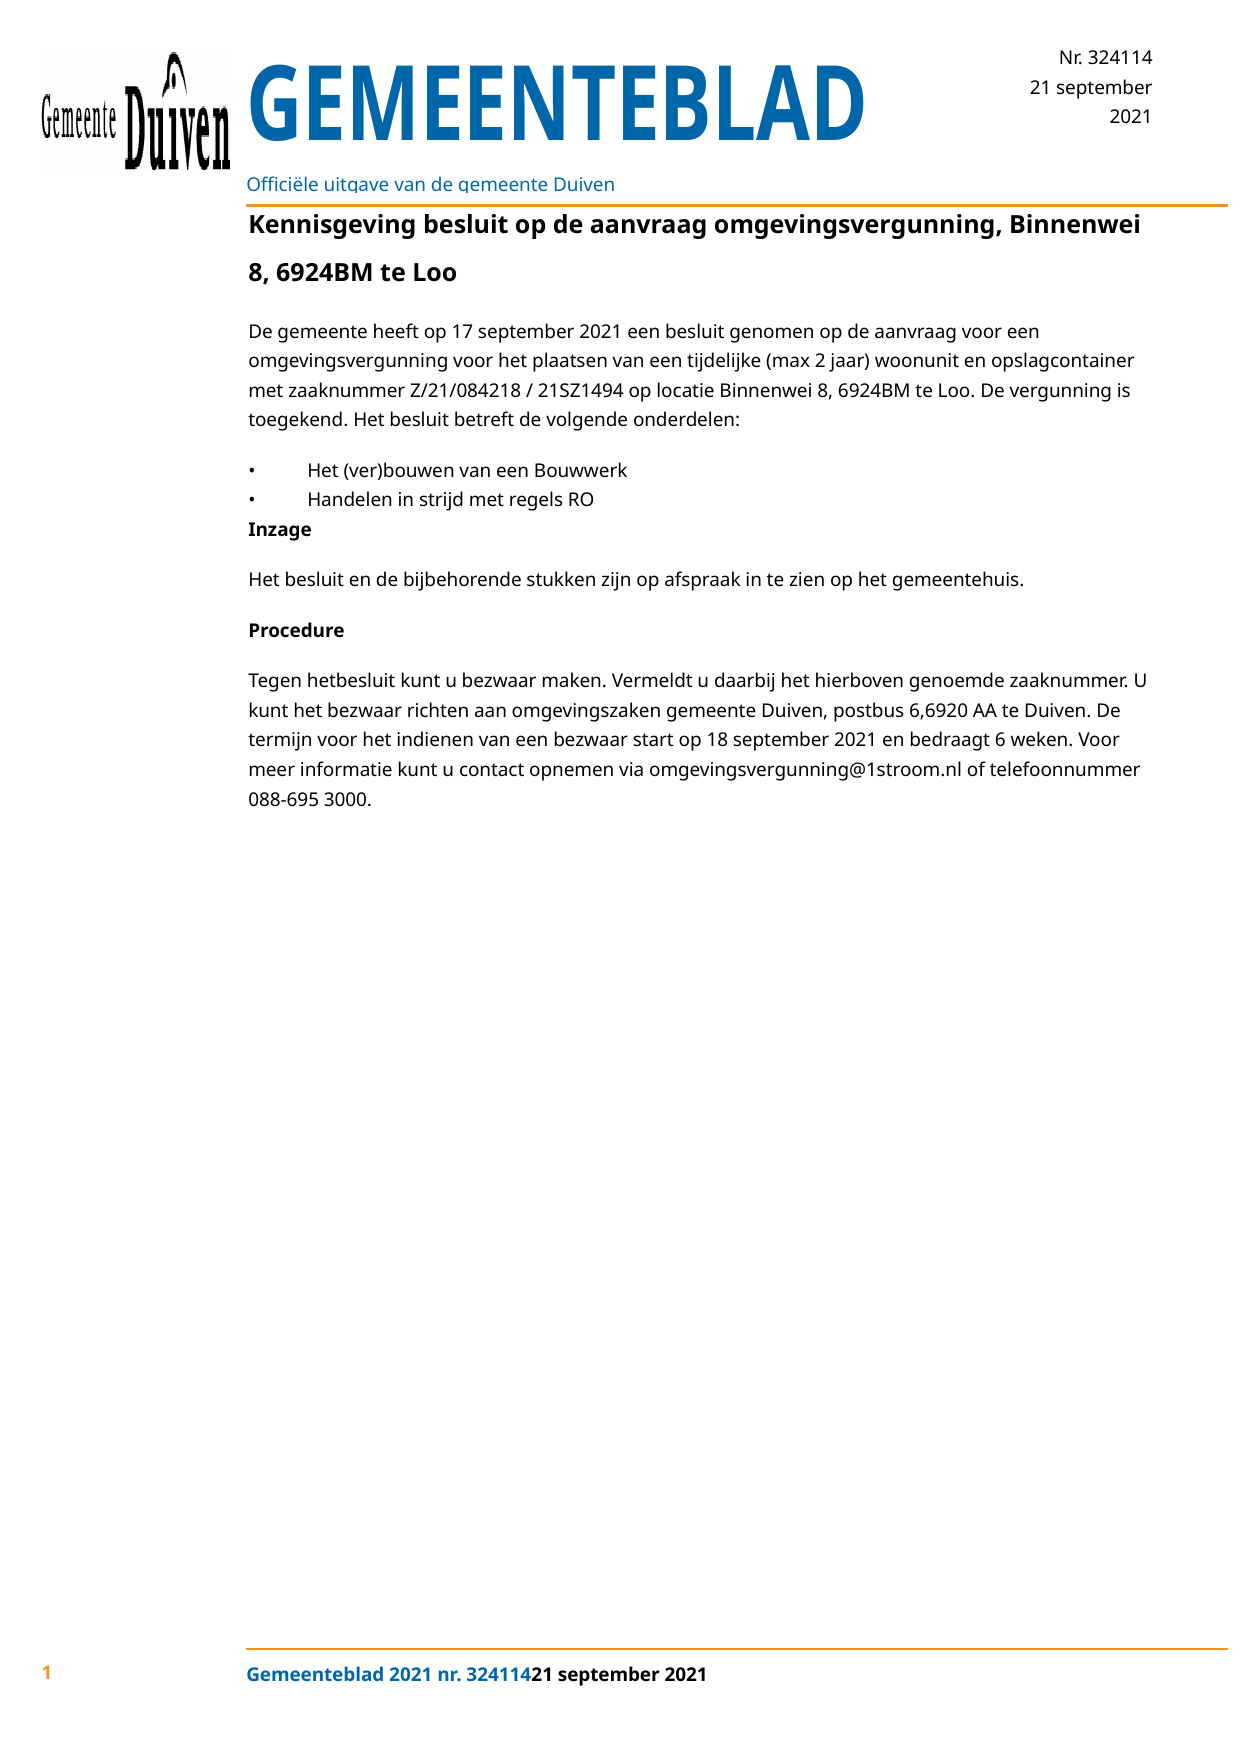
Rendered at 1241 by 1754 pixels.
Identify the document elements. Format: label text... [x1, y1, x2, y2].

text Procedure [248, 617, 1152, 643]
text Kennisgeving besluit op de aanvraag omgevingsvergunning, Binnenwei 8, 6924BM te Loo [248, 207, 1152, 288]
list Handelen in strijd met regels RO [248, 487, 1152, 512]
picture [41, 47, 231, 172]
text Tegen hetbesluit kunt u bezwaar maken. Vermeldt u daarbij het hierboven genoemde zaaknummer. U kunt het bezwaar richten aan omgevingszaken gemeente Duiven, postbus 6,6920 AA te Duiven. De termijn voor het indienen van een bezwaar start op 18 september 2021 en bedraagt 6 weken. Voor meer informatie kunt u contact opnemen via omgevingsvergunning@1stroom.nl of telefoonnummer 088-695 3000. [248, 667, 1152, 812]
text De gemeente heeft op 17 september 2021 een besluit genomen op de aanvraag voor een omgevingsvergunning voor het plaatsen van een tijdelijke (max 2 jaar) woonunit en opslagcontainer met zaaknummer Z/21/084218 / 21SZ1494 op locatie Binnenwei 8, 6924BM te Loo. De vergunning is toegekend. Het besluit betreft de volgende onderdelen: [248, 318, 1152, 432]
list Het (ver)bouwen van een Bouwwerk [248, 457, 1152, 483]
text Het besluit en de bijbehorende stukken zijn op afspraak in te zien op het gemeentehuis. [248, 567, 1152, 592]
text Inzage [248, 516, 1152, 542]
